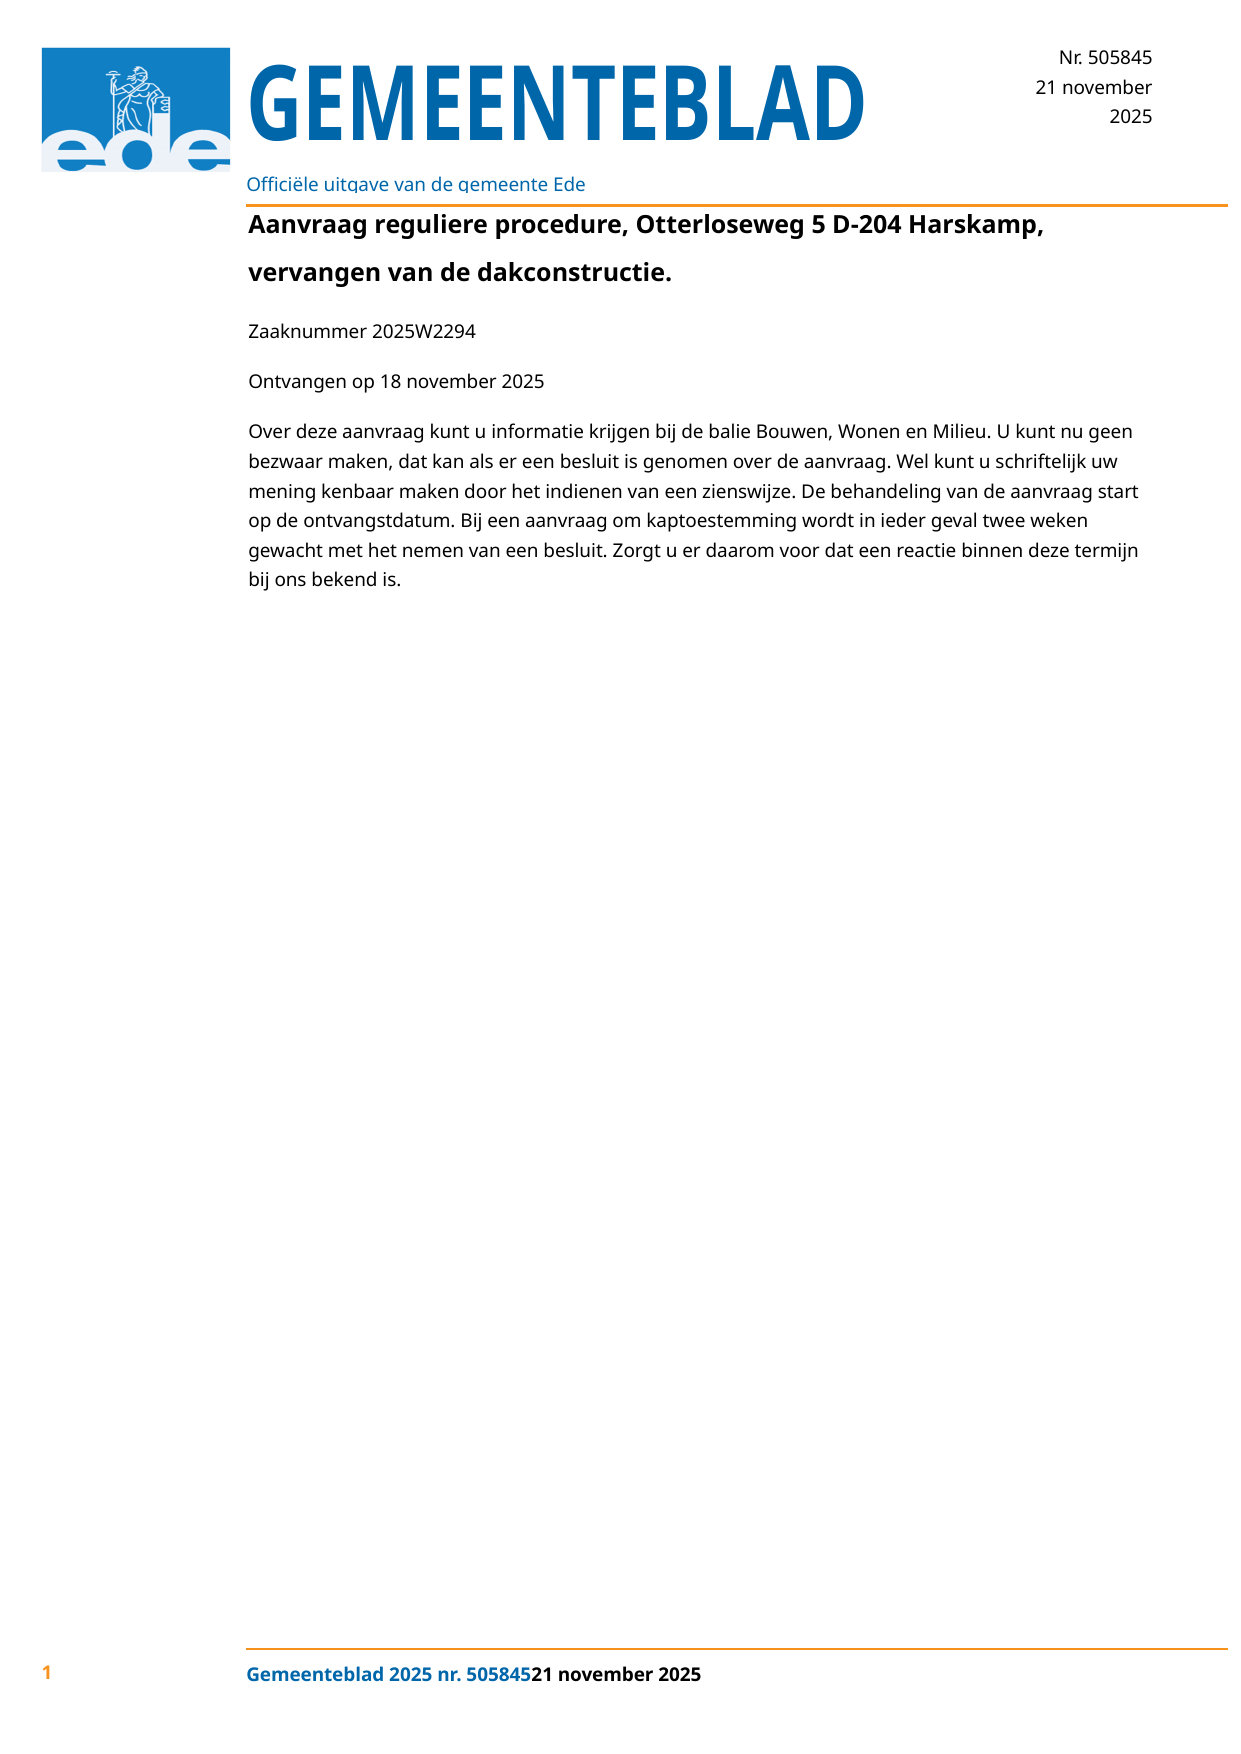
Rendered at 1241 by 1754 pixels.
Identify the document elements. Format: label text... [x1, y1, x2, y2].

text Aanvraag reguliere procedure, Otterloseweg 5 D-204 Harskamp, vervangen van de dakconstructie. [248, 207, 1152, 288]
picture [41, 47, 231, 172]
text Over deze aanvraag kunt u informatie krijgen bij de balie Bouwen, Wonen en Milieu. U kunt nu geen bezwaar maken, dat kan als er een besluit is genomen over de aanvraag. Wel kunt u schriftelijk uw mening kenbaar maken door het indienen van een zienswijze. De behandeling van de aanvraag start op de ontvangstdatum. Bij een aanvraag om kaptoestemming wordt in ieder geval twee weken gewacht met het nemen van een besluit. Zorgt u er daarom voor dat een reactie binnen deze termijn bij ons bekend is. [248, 419, 1152, 592]
text Zaaknummer 2025W2294 [248, 318, 1152, 344]
text Ontvangen op 18 november 2025 [248, 368, 1152, 394]
